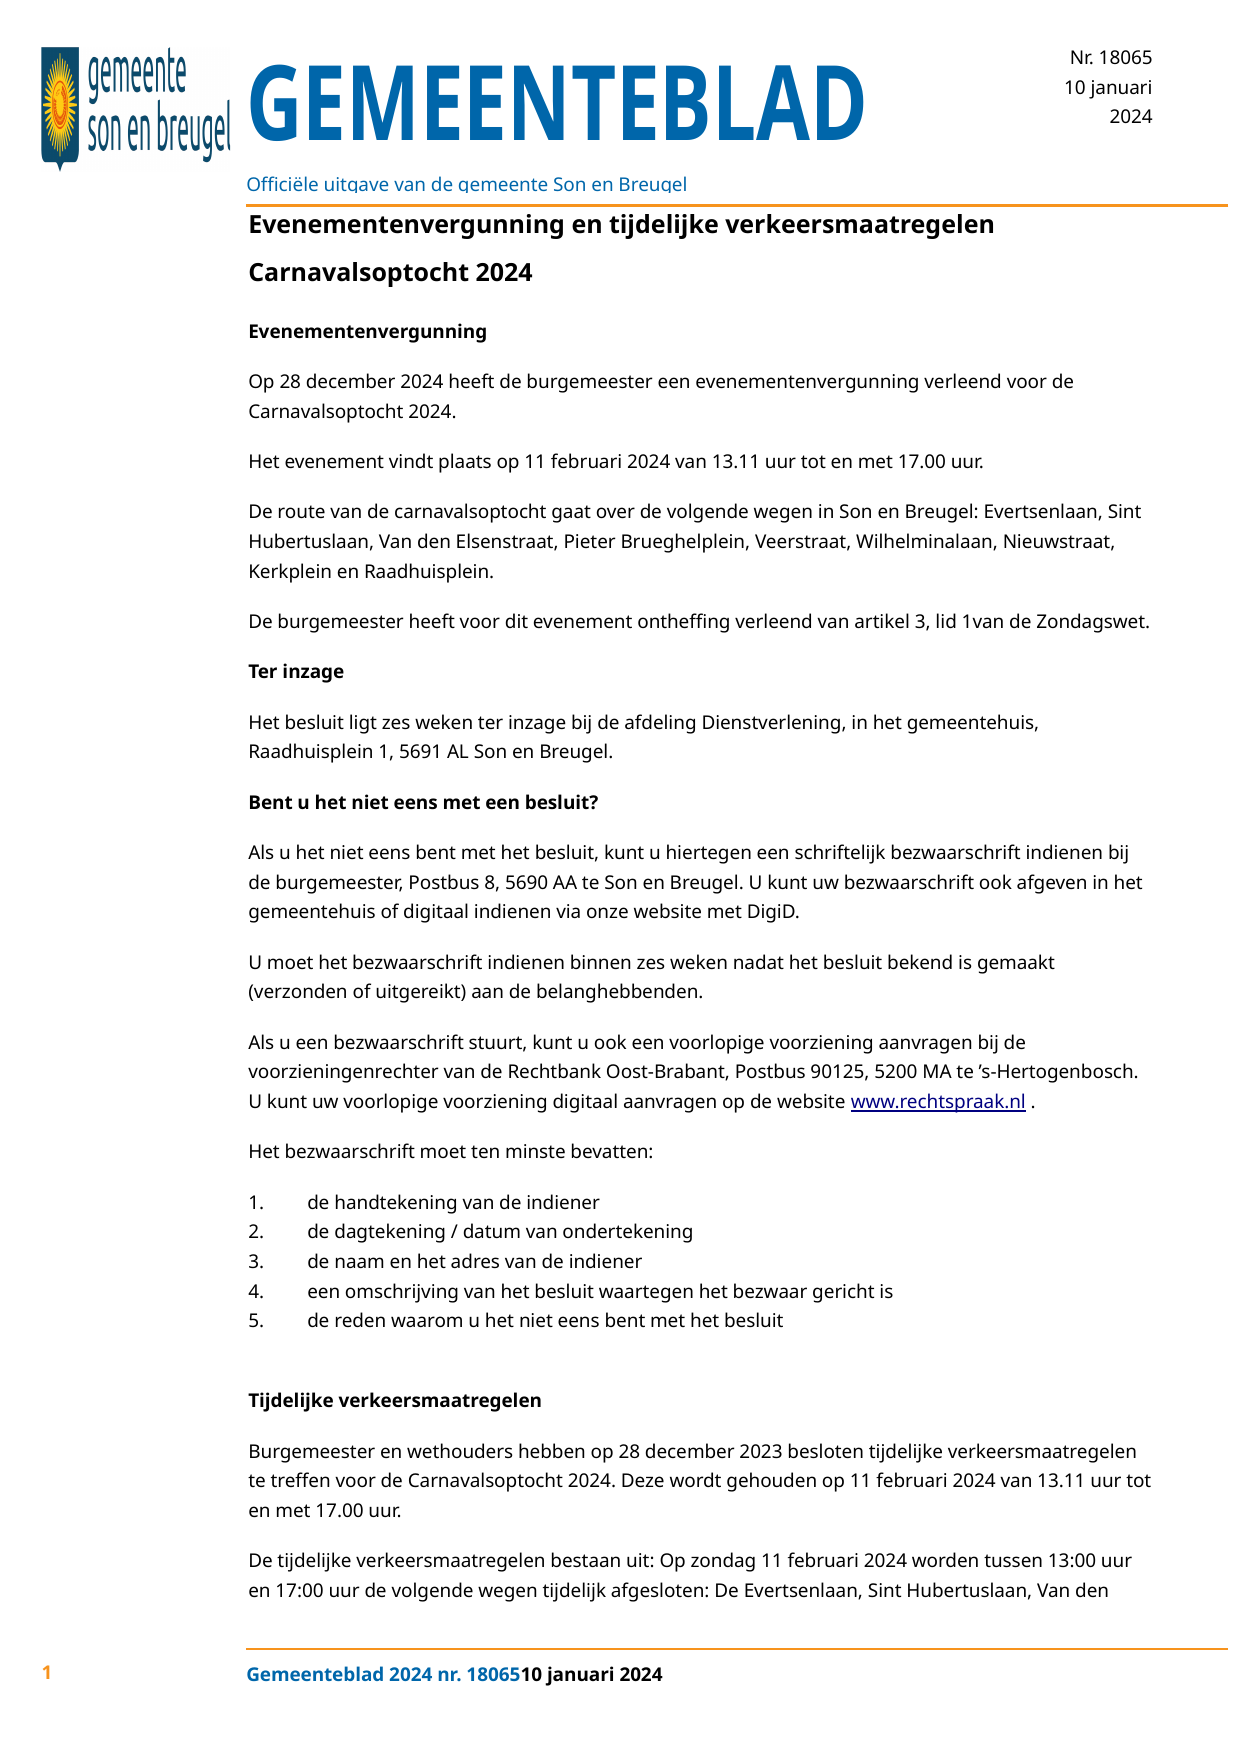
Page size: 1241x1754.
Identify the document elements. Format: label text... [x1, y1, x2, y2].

list de naam en het adres van de indiener [248, 1248, 1152, 1274]
list de dagtekening / datum van ondertekening [248, 1219, 1152, 1244]
text Tijdelijke verkeersmaatregelen [248, 1387, 1152, 1413]
text Als u het niet eens bent met het besluit, kunt u hiertegen een schriftelijk bezwaarschrift indienen bij de burgemeester, Postbus 8, 5690 AA te Son en Breugel. U kunt uw bezwaarschrift ook afgeven in het gemeentehuis of digitaal indienen via onze website met DigiD. [248, 839, 1152, 924]
text De burgemeester heeft voor dit evenement ontheffing verleend van artikel 3, lid 1van de Zondagswet. [248, 608, 1152, 634]
text Het bezwaarschrift moet ten minste bevatten: [248, 1139, 1152, 1164]
text De route van de carnavalsoptocht gaat over de volgende wegen in Son en Breugel: Evertsenlaan, Sint Hubertuslaan, Van den Elsenstraat, Pieter Brueghelplein, Veerstraat, Wilhelminalaan, Nieuwstraat, Kerkplein en Raadhuisplein. [248, 499, 1152, 584]
list een omschrijving van het besluit waartegen het bezwaar gericht is [248, 1278, 1152, 1304]
text Als u een bezwaarschrift stuurt, kunt u ook een voorlopige voorziening aanvragen bij de voorzieningenrechter van de Rechtbank Oost-Brabant, Postbus 90125, 5200 MA te ’s-Hertogenbosch. U kunt uw voorlopige voorziening digitaal aanvragen op de website www.rechtspraak.nl . [248, 1029, 1152, 1114]
list de reden waarom u het niet eens bent met het besluit [248, 1307, 1152, 1333]
text Op 28 december 2024 heeft de burgemeester een evenementenvergunning verleend voor de Carnavalsoptocht 2024. [248, 368, 1152, 424]
list de handtekening van de indiener [248, 1189, 1152, 1215]
text Burgemeester en wethouders hebben op 28 december 2023 besloten tijdelijke verkeersmaatregelen te treffen voor de Carnavalsoptocht 2024. Deze wordt gehouden op 11 februari 2024 van 13.11 uur tot en met 17.00 uur. [248, 1438, 1152, 1523]
picture [41, 47, 231, 172]
text Bent u het niet eens met een besluit? [248, 789, 1152, 815]
text U moet het bezwaarschrift indienen binnen zes weken nadat het besluit bekend is gemaakt (verzonden of uitgereikt) aan de belanghebbenden. [248, 949, 1152, 1004]
text De tijdelijke verkeersmaatregelen bestaan uit: Op zondag 11 februari 2024 worden tussen 13:00 uur en 17:00 uur de volgende wegen tijdelijk afgesloten: De Evertsenlaan, Sint Hubertuslaan, Van den [248, 1547, 1152, 1603]
text Evenementenvergunning [248, 318, 1152, 344]
text Het besluit ligt zes weken ter inzage bij de afdeling Dienstverlening, in het gemeentehuis, Raadhuisplein 1, 5691 AL Son en Breugel. [248, 709, 1152, 764]
text Het evenement vindt plaats op 11 februari 2024 van 13.11 uur tot en met 17.00 uur. [248, 448, 1152, 474]
text Ter inzage [248, 659, 1152, 684]
text Evenementenvergunning en tijdelijke verkeersmaatregelen Carnavalsoptocht 2024 [248, 207, 1152, 288]
